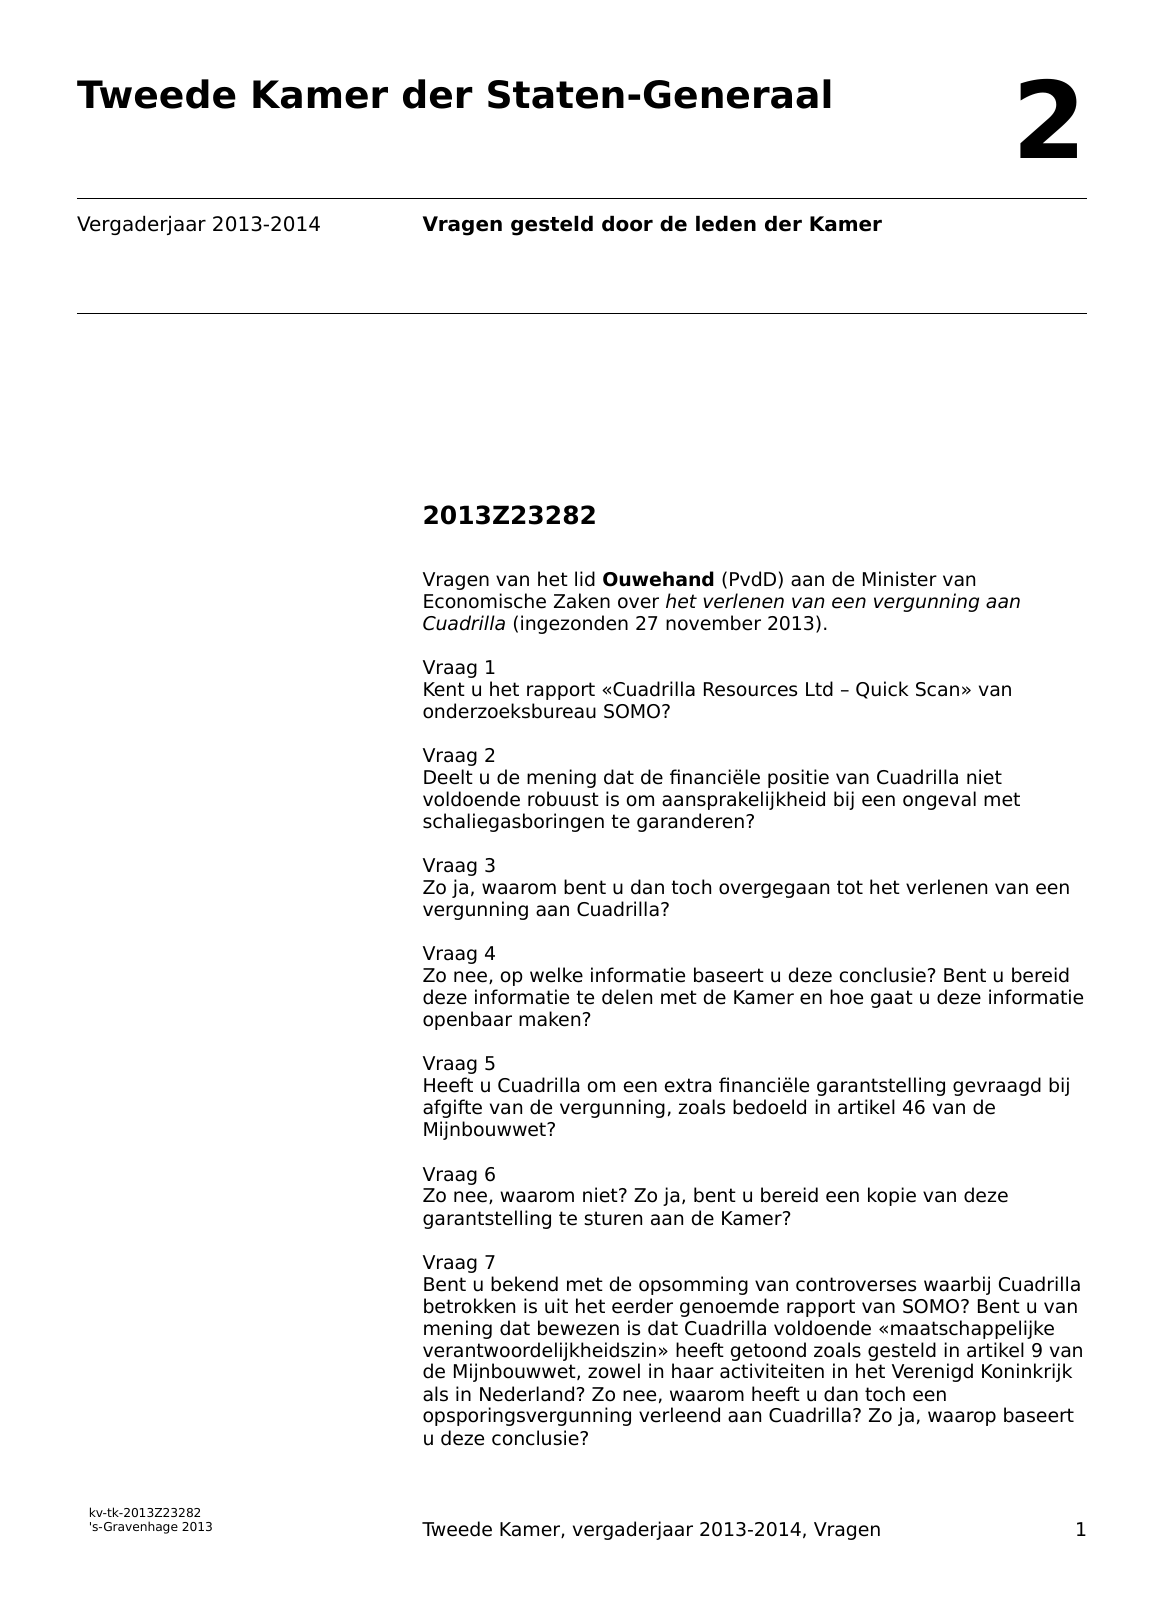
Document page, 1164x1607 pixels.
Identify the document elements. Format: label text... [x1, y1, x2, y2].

text kv-tk-2013Z23282 [88, 1506, 323, 1520]
text Vraag 2 [422, 745, 1087, 767]
table_cell Vragen gesteld door de leden der Kamer [422, 199, 1087, 313]
table_header Tweede Kamer der Staten-Generaal [77, 59, 886, 198]
text Bent u bekend met de opsomming van controverses waarbij Cuadrilla betrokken is uit het eerder genoemde rapport van SOMO? Bent u van mening dat bewezen is dat Cuadrilla voldoende «maatschappelijke verantwoordelijkheidszin» heeft getoond zoals gesteld in artikel 9 van de Mijnbouwwet, zowel in haar activiteiten in het Verenigd Koninkrijk als in Nederland? Zo nee, waarom heeft u dan toch een opsporingsvergunning verleend aan Cuadrilla? Zo ja, waarop baseert u deze conclusie? [422, 1273, 1087, 1449]
text Zo nee, op welke informatie baseert u deze conclusie? Bent u bereid deze informatie te delen met de Kamer en hoe gaat u deze informatie openbaar maken? [422, 965, 1087, 1031]
text Zo nee, waarom niet? Zo ja, bent u bereid een kopie van deze garantstelling te sturen aan de Kamer? [422, 1185, 1087, 1229]
table_cell Vergaderjaar 2013-2014 [77, 199, 422, 313]
text Vraag 1 [422, 657, 1087, 679]
text Zo ja, waarom bent u dan toch overgegaan tot het verlenen van een vergunning aan Cuadrilla? [422, 877, 1087, 921]
table_header 2 [886, 59, 1087, 198]
text Vraag 5 [422, 1053, 1087, 1075]
text Kent u het rapport «Cuadrilla Resources Ltd – Quick Scan» van onderzoeksbureau SOMO? [422, 679, 1087, 723]
text 's-Gravenhage 2013 [88, 1520, 323, 1534]
text Vraag 3 [422, 855, 1087, 877]
text Vraag 7 [422, 1252, 1087, 1273]
text Heeft u Cuadrilla om een extra financiële garantstelling gevraagd bij afgifte van de vergunning, zoals bedoeld in artikel 46 van de Mijnbouwwet? [422, 1075, 1087, 1141]
text 2013Z23282 [422, 501, 1087, 531]
text Deelt u de mening dat de financiële positie van Cuadrilla niet voldoende robuust is om aansprakelijkheid bij een ongeval met schaliegasboringen te garanderen? [422, 767, 1087, 833]
text Vragen van het lid Ouwehand (PvdD) aan de Minister van Economische Zaken over het verlenen van een vergunning aan Cuadrilla (ingezonden 27 november 2013). [422, 569, 1087, 635]
text Vraag 4 [422, 943, 1087, 965]
text Vraag 6 [422, 1163, 1087, 1185]
